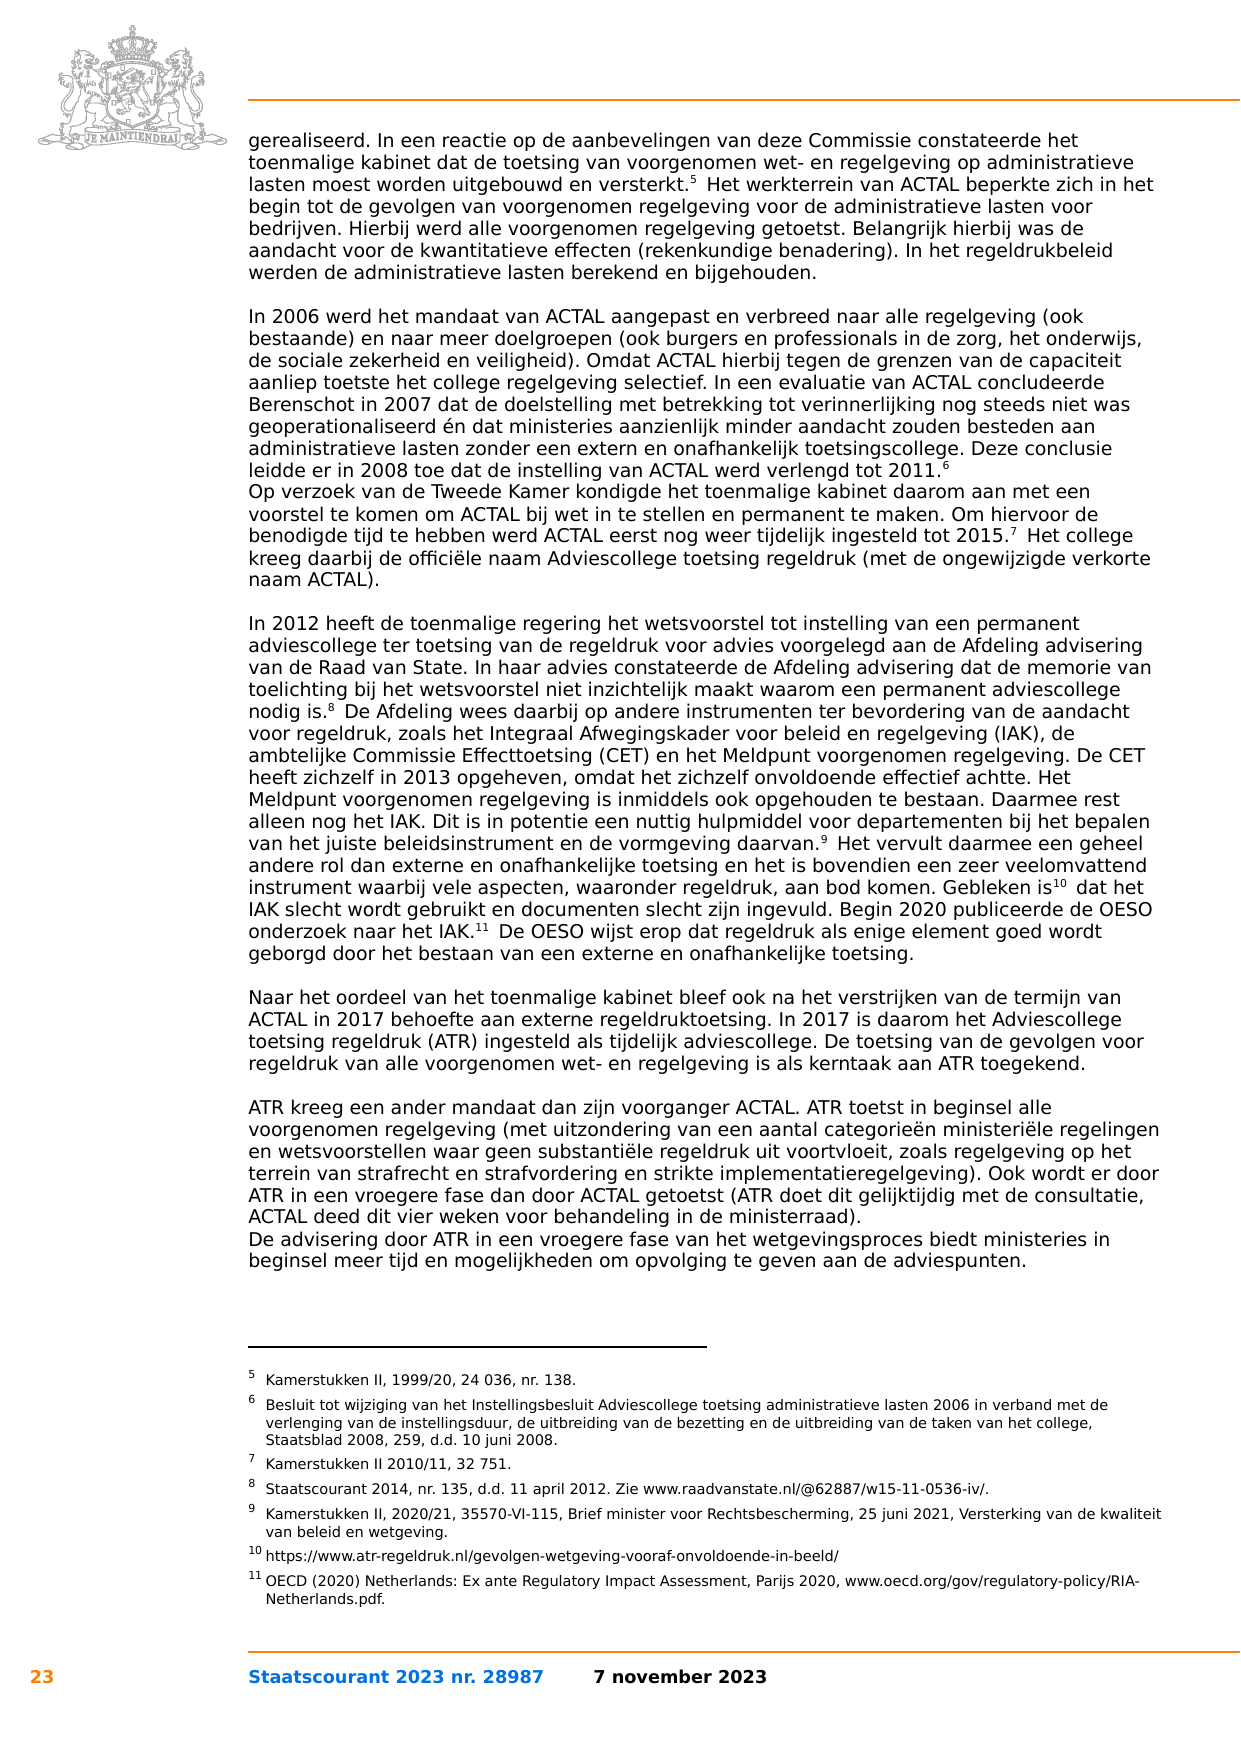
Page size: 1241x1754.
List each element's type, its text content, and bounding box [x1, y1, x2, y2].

text Kamerstukken II 2010/11, 32 751. [248, 1452, 1163, 1474]
text Besluit tot wijziging van het Instellingsbesluit Adviescollege toetsing administratieve lasten 2006 in verband met de verlenging van de instellingsduur, de uitbreiding van de bezetting en de uitbreiding van de taken van het college, Staatsblad 2008, 259, d.d. 10 juni 2008. [248, 1393, 1163, 1449]
text In 2006 werd het mandaat van ACTAL aangepast en verbreed naar alle regelgeving (ook bestaande) en naar meer doelgroepen (ook burgers en professionals in de zorg, het onderwijs, de sociale zekerheid en veiligheid). Omdat ACTAL hierbij tegen de grenzen van de capaciteit aanliep toetste het college regelgeving selectief. In een evaluatie van ACTAL concludeerde Berenschot in 2007 dat de doelstelling met betrekking tot verinnerlijking nog steeds niet was geoperationaliseerd én dat ministeries aanzienlijk minder aandacht zouden besteden aan administratieve lasten zonder een extern en onafhankelijk toetsingscollege. Deze conclusie leidde er in 2008 toe dat de instelling van ACTAL werd verlengd tot 2011. [248, 306, 1163, 481]
picture [38, 25, 227, 150]
text https://www.atr-regeldruk.nl/gevolgen-wetgeving-vooraf-onvoldoende-in-beeld/ [248, 1544, 1163, 1566]
text OECD (2020) Netherlands: Ex ante Regulatory Impact Assessment, Parijs 2020, www.oecd.org/gov/regulatory-policy/RIA-Netherlands.pdf. [248, 1569, 1163, 1608]
text Naar het oordeel van het toenmalige kabinet bleef ook na het verstrijken van de termijn van ACTAL in 2017 behoefte aan externe regeldruktoetsing. In 2017 is daarom het Adviescollege toetsing regeldruk (ATR) ingesteld als tijdelijk adviescollege. De toetsing van de gevolgen voor regeldruk van alle voorgenomen wet- en regelgeving is als kerntaak aan ATR toegekend. [248, 987, 1163, 1075]
text Kamerstukken II, 1999/20, 24 036, nr. 138. [248, 1368, 1163, 1390]
text Staatscourant 2014, nr. 135, d.d. 11 april 2012. Zie www.raadvanstate.nl/@62887/w15-11-0536-iv/. [248, 1477, 1163, 1499]
text Op verzoek van de Tweede Kamer kondigde het toenmalige kabinet daarom aan met een voorstel te komen om ACTAL bij wet in te stellen en permanent te maken. Om hiervoor de benodigde tijd te hebben werd ACTAL eerst nog weer tijdelijk ingesteld tot 2015. Het college kreeg daarbij de officiële naam Adviescollege toetsing regeldruk (met de ongewijzigde verkorte naam ACTAL). [248, 481, 1163, 591]
text ATR kreeg een ander mandaat dan zijn voorganger ACTAL. ATR toetst in beginsel alle voorgenomen regelgeving (met uitzondering van een aantal categorieën ministeriële regelingen en wetsvoorstellen waar geen substantiële regeldruk uit voortvloeit, zoals regelgeving op het terrein van strafrecht en strafvordering en strikte implementatieregelgeving). Ook wordt er door ATR in een vroegere fase dan door ACTAL getoetst (ATR doet dit gelijktijdig met de consultatie, ACTAL deed dit vier weken voor behandeling in de ministerraad). [248, 1097, 1163, 1228]
text Kamerstukken II, 2020/21, 35570-VI-115, Brief minister voor Rechtsbescherming, 25 juni 2021, Versterking van de kwaliteit van beleid en wetgeving. [248, 1502, 1163, 1541]
text gerealiseerd. In een reactie op de aanbevelingen van deze Commissie constateerde het toenmalige kabinet dat de toetsing van voorgenomen wet- en regelgeving op administratieve lasten moest worden uitgebouwd en versterkt. Het werkterrein van ACTAL beperkte zich in het begin tot de gevolgen van voorgenomen regelgeving voor de administratieve lasten voor bedrijven. Hierbij werd alle voorgenomen regelgeving getoetst. Belangrijk hierbij was de aandacht voor de kwantitatieve effecten (rekenkundige benadering). In het regeldrukbeleid werden de administratieve lasten berekend en bijgehouden. [248, 130, 1163, 284]
text De advisering door ATR in een vroegere fase van het wetgevingsproces biedt ministeries in beginsel meer tijd en mogelijkheden om opvolging te geven aan de adviespunten. [248, 1228, 1163, 1272]
text In 2012 heeft de toenmalige regering het wetsvoorstel tot instelling van een permanent adviescollege ter toetsing van de regeldruk voor advies voorgelegd aan de Afdeling advisering van de Raad van State. In haar advies constateerde de Afdeling advisering dat de memorie van toelichting bij het wetsvoorstel niet inzichtelijk maakt waarom een permanent adviescollege nodig is. De Afdeling wees daarbij op andere instrumenten ter bevordering van de aandacht voor regeldruk, zoals het Integraal Afwegingskader voor beleid en regelgeving (IAK), de ambtelijke Commissie Effecttoetsing (CET) en het Meldpunt voorgenomen regelgeving. De CET heeft zichzelf in 2013 opgeheven, omdat het zichzelf onvoldoende effectief achtte. Het Meldpunt voorgenomen regelgeving is inmiddels ook opgehouden te bestaan. Daarmee rest alleen nog het IAK. Dit is in potentie een nuttig hulpmiddel voor departementen bij het bepalen van het juiste beleidsinstrument en de vormgeving daarvan. Het vervult daarmee een geheel andere rol dan externe en onafhankelijke toetsing en het is bovendien een zeer veelomvattend instrument waarbij vele aspecten, waaronder regeldruk, aan bod komen. Gebleken is dat het IAK slecht wordt gebruikt en documenten slecht zijn ingevuld. Begin 2020 publiceerde de OESO onderzoek naar het IAK. De OESO wijst erop dat regeldruk als enige element goed wordt geborgd door het bestaan van een externe en onafhankelijke toetsing. [248, 613, 1163, 965]
